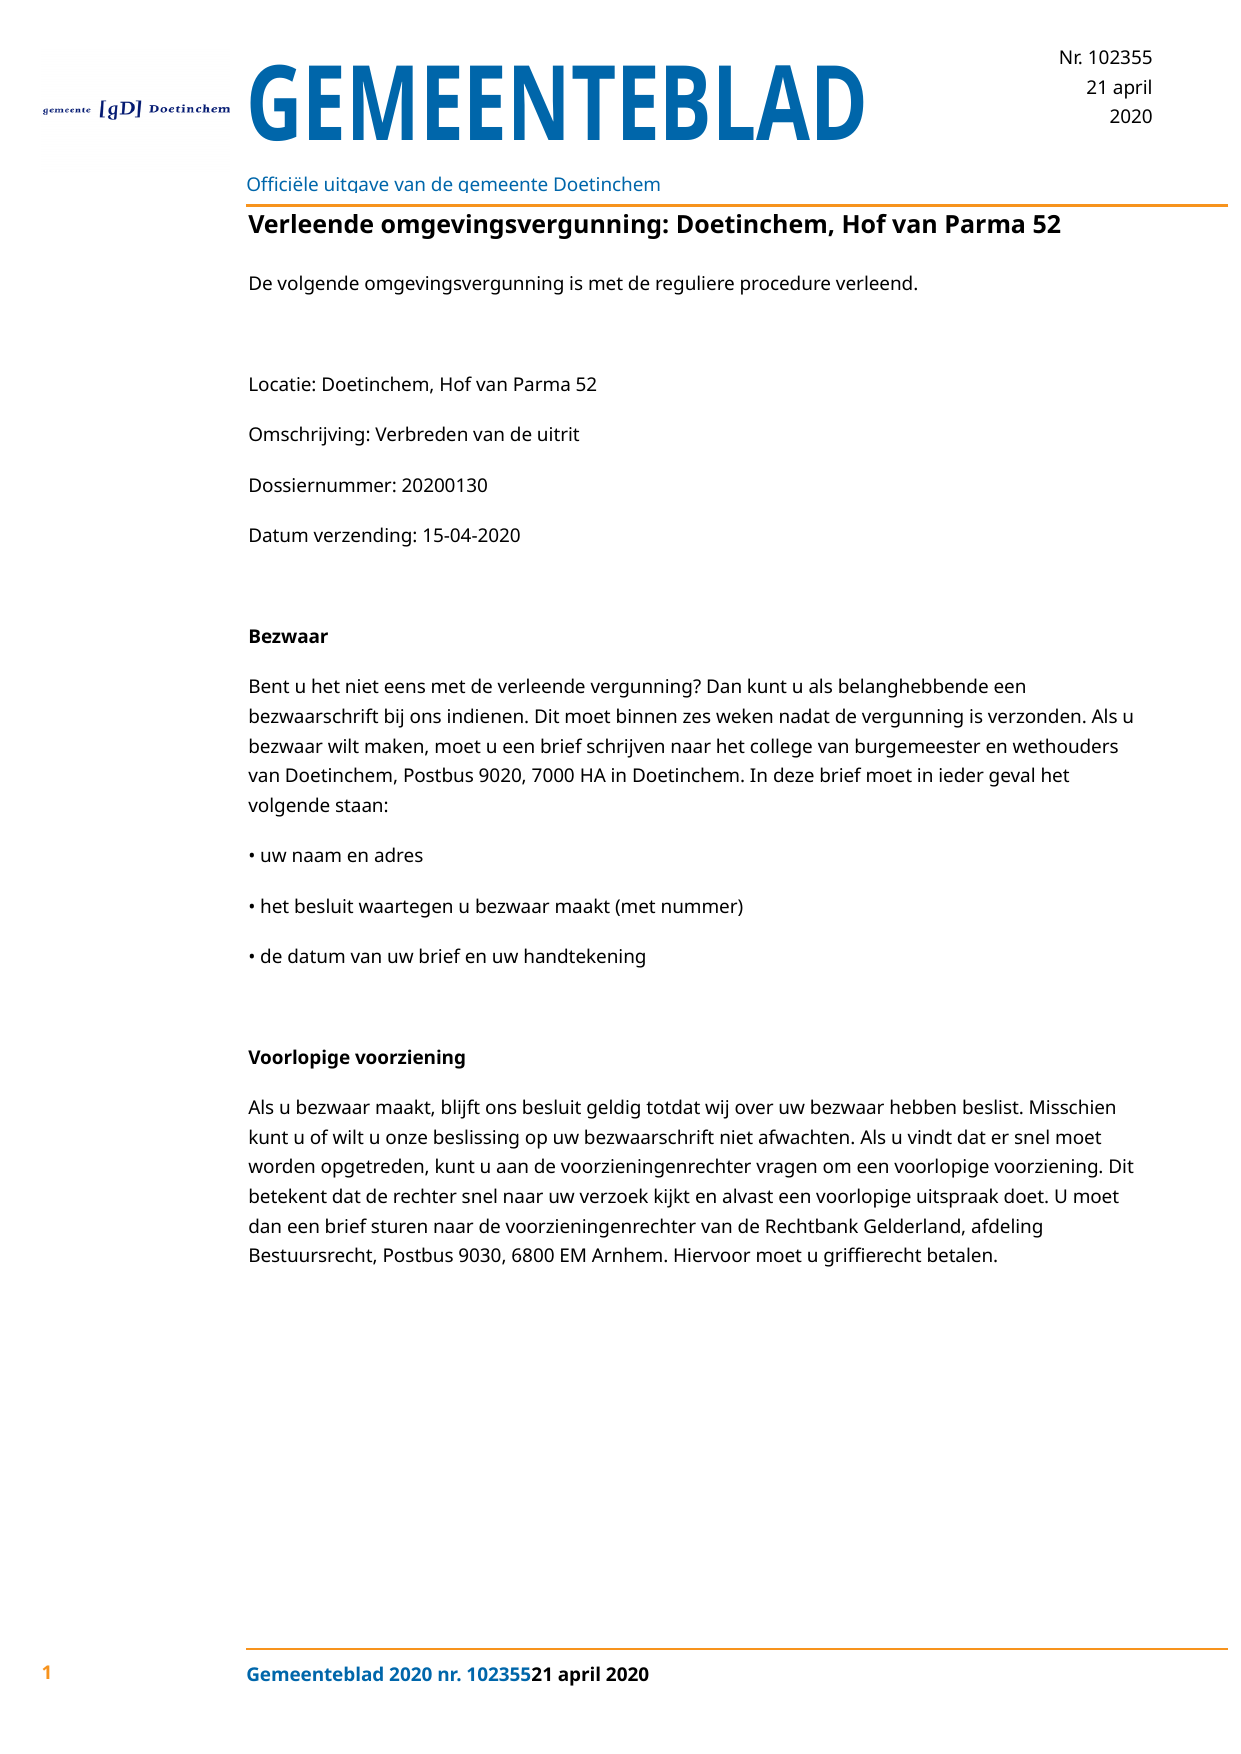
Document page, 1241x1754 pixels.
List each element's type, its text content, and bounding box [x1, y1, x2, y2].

text Als u bezwaar maakt, blijft ons besluit geldig totdat wij over uw bezwaar hebben beslist. Misschien kunt u of wilt u onze beslissing op uw bezwaarschrift niet afwachten. Als u vindt dat er snel moet worden opgetreden, kunt u aan de voorzieningenrechter vragen om een voorlopige voorziening. Dit betekent dat de rechter snel naar uw verzoek kijkt en alvast een voorlopige uitspraak doet. U moet dan een brief sturen naar de voorzieningenrechter van de Rechtbank Gelderland, afdeling Bestuursrecht, Postbus 9030, 6800 EM Arnhem. Hiervoor moet u griffierecht betalen. [248, 1094, 1152, 1268]
text Omschrijving: Verbreden van de uitrit [248, 422, 1152, 447]
text Verleende omgevingsvergunning: Doetinchem, Hof van Parma 52 [248, 207, 1152, 241]
text De volgende omgevingsvergunning is met de reguliere procedure verleend. [248, 270, 1152, 296]
picture [41, 47, 231, 172]
text Bent u het niet eens met de verleende vergunning? Dan kunt u als belanghebbende een bezwaarschrift bij ons indienen. Dit moet binnen zes weken nadat de vergunning is verzonden. Als u bezwaar wilt maken, moet u een brief schrijven naar het college van burgemeester en wethouders van Doetinchem, Postbus 9020, 7000 HA in Doetinchem. In deze brief moet in ieder geval het volgende staan: [248, 674, 1152, 818]
text Datum verzending: 15-04-2020 [248, 522, 1152, 548]
text Voorlopige voorziening [248, 1044, 1152, 1070]
text • het besluit waartegen u bezwaar maakt (met nummer) [248, 893, 1152, 918]
text Bezwaar [248, 623, 1152, 649]
text Locatie: Doetinchem, Hof van Parma 52 [248, 371, 1152, 397]
text • uw naam en adres [248, 842, 1152, 868]
text • de datum van uw brief en uw handtekening [248, 943, 1152, 969]
text Dossiernummer: 20200130 [248, 472, 1152, 498]
